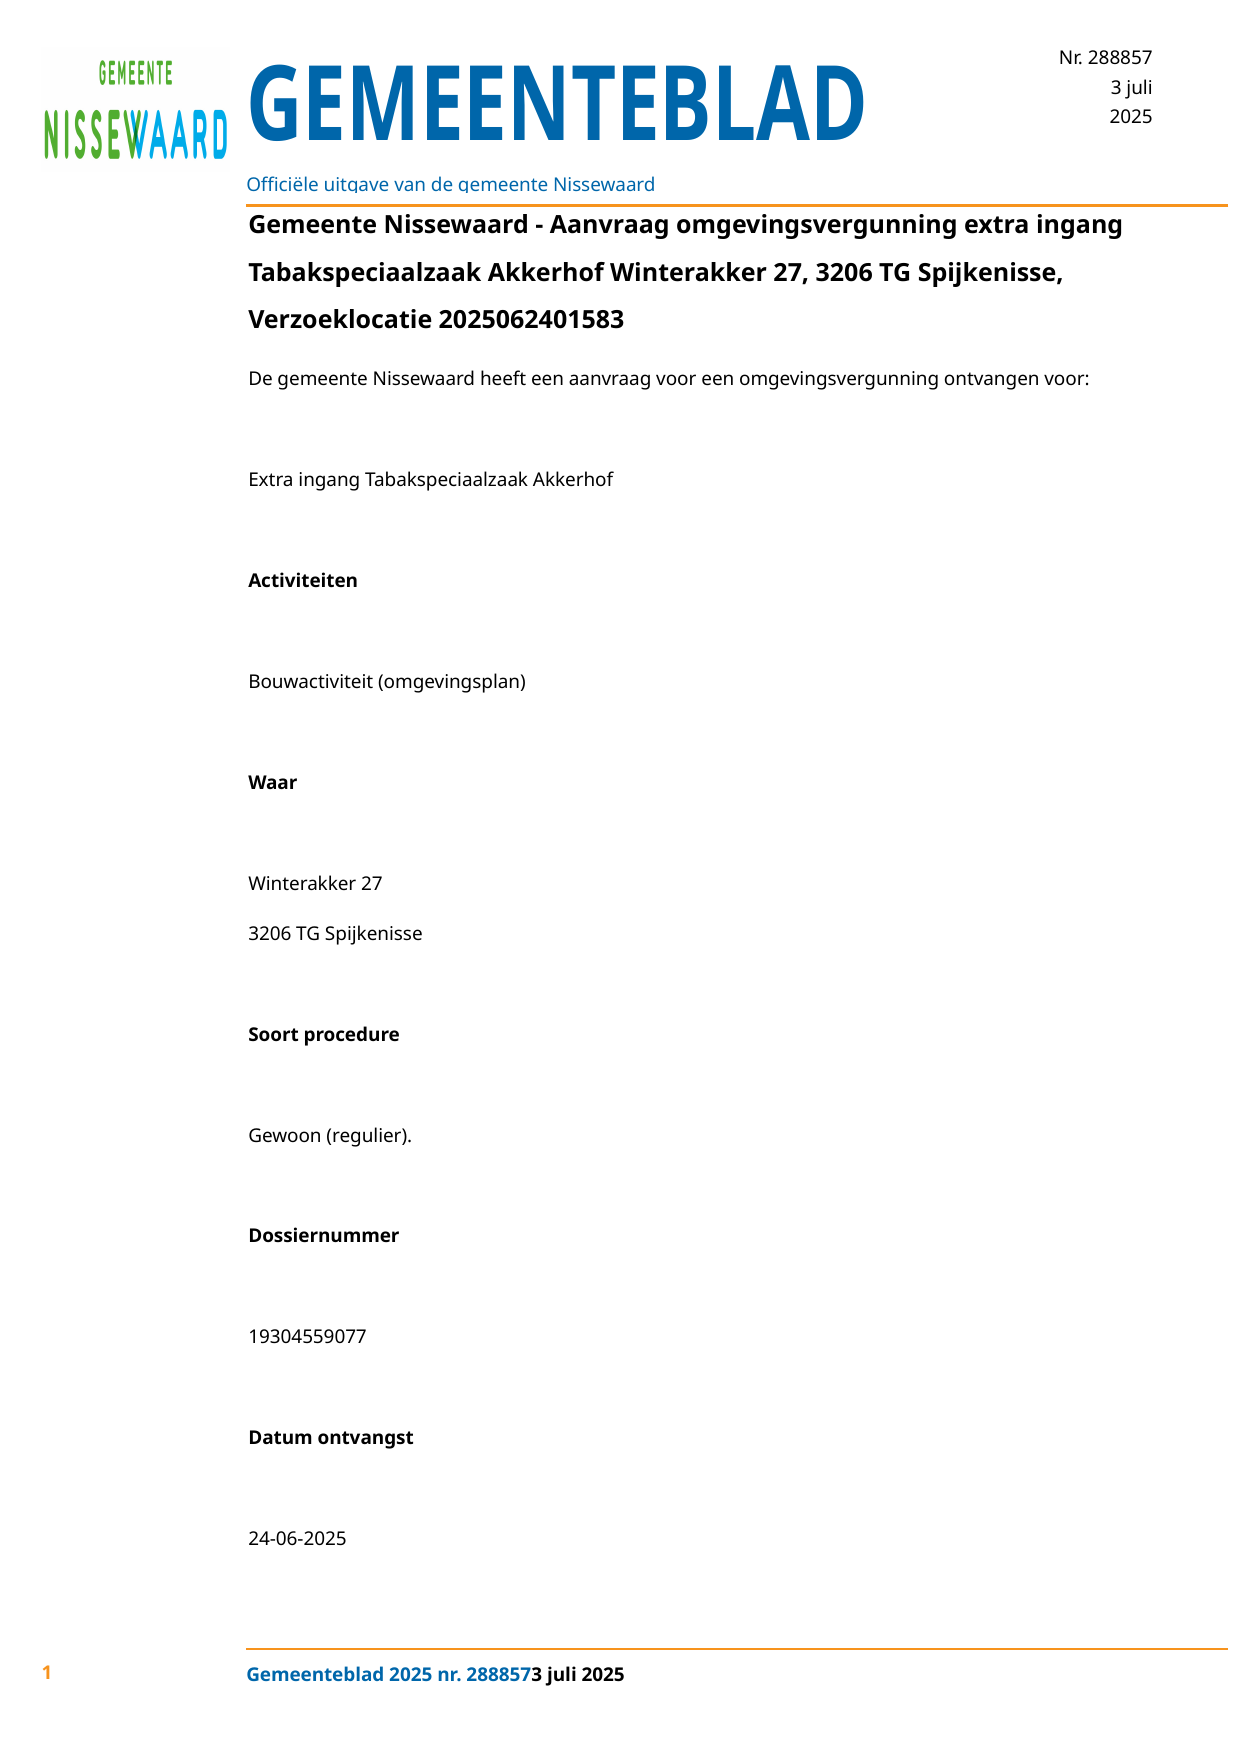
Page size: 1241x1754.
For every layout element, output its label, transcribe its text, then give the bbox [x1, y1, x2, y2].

text De gemeente Nissewaard heeft een aanvraag voor een omgevingsvergunning ontvangen voor: [248, 366, 1152, 391]
text 24-06-2025 [248, 1525, 1152, 1551]
text 3206 TG Spijkenisse [248, 920, 1152, 946]
text Soort procedure [248, 1021, 1152, 1047]
text Extra ingang Tabakspeciaalzaak Akkerhof [248, 466, 1152, 492]
text Winterakker 27 [248, 870, 1152, 895]
text Bouwactiviteit (omgevingsplan) [248, 668, 1152, 694]
text 19304559077 [248, 1323, 1152, 1349]
text Activiteiten [248, 567, 1152, 593]
text Gemeente Nissewaard - Aanvraag omgevingsvergunning extra ingang Tabakspeciaalzaak Akkerhof Winterakker 27, 3206 TG Spijkenisse, Verzoeklocatie 2025062401583 [248, 207, 1152, 336]
text Gewoon (regulier). [248, 1122, 1152, 1147]
text Datum ontvangst [248, 1424, 1152, 1450]
picture [41, 47, 231, 172]
text Dossiernummer [248, 1223, 1152, 1248]
text Waar [248, 769, 1152, 794]
